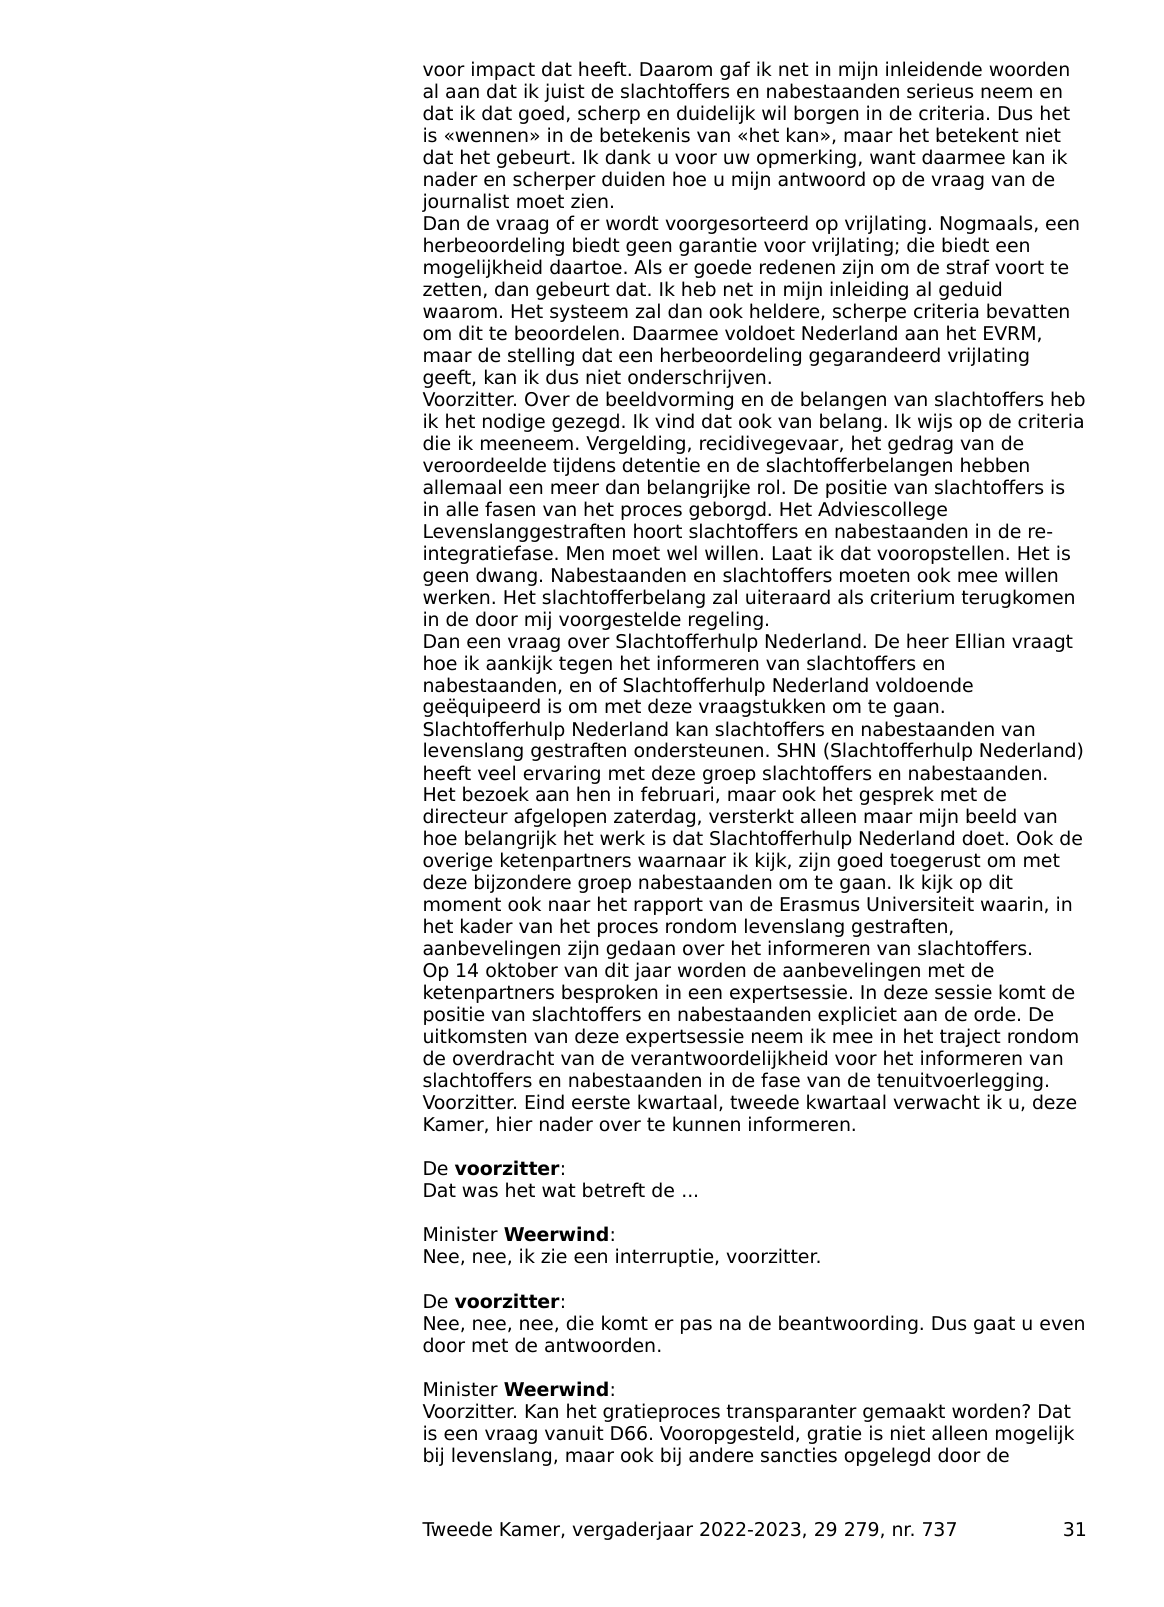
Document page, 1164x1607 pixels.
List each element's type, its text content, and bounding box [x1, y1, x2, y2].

text Voorzitter. Over de beeldvorming en de belangen van slachtoffers heb ik het nodige gezegd. Ik vind dat ook van belang. Ik wijs op de criteria die ik meeneem. Vergelding, recidivegevaar, het gedrag van de veroordeelde tijdens detentie en de slachtofferbelangen hebben allemaal een meer dan belangrijke rol. De positie van slachtoffers is in alle fasen van het proces geborgd. Het Adviescollege Levenslanggestraften hoort slachtoffers en nabestaanden in de re-integratiefase. Men moet wel willen. Laat ik dat vooropstellen. Het is geen dwang. Nabestaanden en slachtoffers moeten ook mee willen werken. Het slachtofferbelang zal uiteraard als criterium terugkomen in de door mij voorgestelde regeling. [422, 389, 1087, 631]
text De voorzitter: [422, 1291, 1087, 1312]
text Dat was het wat betreft de ... [422, 1180, 1087, 1202]
text Nee, nee, ik zie een interruptie, voorzitter. [422, 1246, 1087, 1268]
text Op 14 oktober van dit jaar worden de aanbevelingen met de ketenpartners besproken in een expertsessie. In deze sessie komt de positie van slachtoffers en nabestaanden expliciet aan de orde. De uitkomsten van deze expertsessie neem ik mee in het traject rondom de overdracht van de verantwoordelijkheid voor het informeren van slachtoffers en nabestaanden in de fase van de tenuitvoerlegging. [422, 960, 1087, 1092]
text Dan de vraag of er wordt voorgesorteerd op vrijlating. Nogmaals, een herbeoordeling biedt geen garantie voor vrijlating; die biedt een mogelijkheid daartoe. Als er goede redenen zijn om de straf voort te zetten, dan gebeurt dat. Ik heb net in mijn inleiding al geduid waarom. Het systeem zal dan ook heldere, scherpe criteria bevatten om dit te beoordelen. Daarmee voldoet Nederland aan het EVRM, maar de stelling dat een herbeoordeling gegarandeerd vrijlating geeft, kan ik dus niet onderschrijven. [422, 213, 1087, 389]
text voor impact dat heeft. Daarom gaf ik net in mijn inleidende woorden al aan dat ik juist de slachtoffers en nabestaanden serieus neem en dat ik dat goed, scherp en duidelijk wil borgen in de criteria. Dus het is «wennen» in de betekenis van «het kan», maar het betekent niet dat het gebeurt. Ik dank u voor uw opmerking, want daarmee kan ik nader en scherper duiden hoe u mijn antwoord op de vraag van de journalist moet zien. [422, 59, 1087, 213]
text Nee, nee, nee, die komt er pas na de beantwoording. Dus gaat u even door met de antwoorden. [422, 1312, 1087, 1356]
text Minister Weerwind: [422, 1224, 1087, 1246]
text Minister Weerwind: [422, 1379, 1087, 1401]
text Dan een vraag over Slachtofferhulp Nederland. De heer Ellian vraagt hoe ik aankijk tegen het informeren van slachtoffers en nabestaanden, en of Slachtofferhulp Nederland voldoende geëquipeerd is om met deze vraagstukken om te gaan. Slachtofferhulp Nederland kan slachtoffers en nabestaanden van levenslang gestraften ondersteunen. SHN (Slachtofferhulp Nederland) heeft veel ervaring met deze groep slachtoffers en nabestaanden. Het bezoek aan hen in februari, maar ook het gesprek met de directeur afgelopen zaterdag, versterkt alleen maar mijn beeld van hoe belangrijk het werk is dat Slachtofferhulp Nederland doet. Ook de overige ketenpartners waarnaar ik kijk, zijn goed toegerust om met deze bijzondere groep nabestaanden om te gaan. Ik kijk op dit moment ook naar het rapport van de Erasmus Universiteit waarin, in het kader van het proces rondom levenslang gestraften, aanbevelingen zijn gedaan over het informeren van slachtoffers. [422, 631, 1087, 960]
text De voorzitter: [422, 1158, 1087, 1180]
text Voorzitter. Eind eerste kwartaal, tweede kwartaal verwacht ik u, deze Kamer, hier nader over te kunnen informeren. [422, 1092, 1087, 1136]
text Voorzitter. Kan het gratieproces transparanter gemaakt worden? Dat is een vraag vanuit D66. Vooropgesteld, gratie is niet alleen mogelijk bij levenslang, maar ook bij andere sancties opgelegd door de [422, 1401, 1087, 1467]
